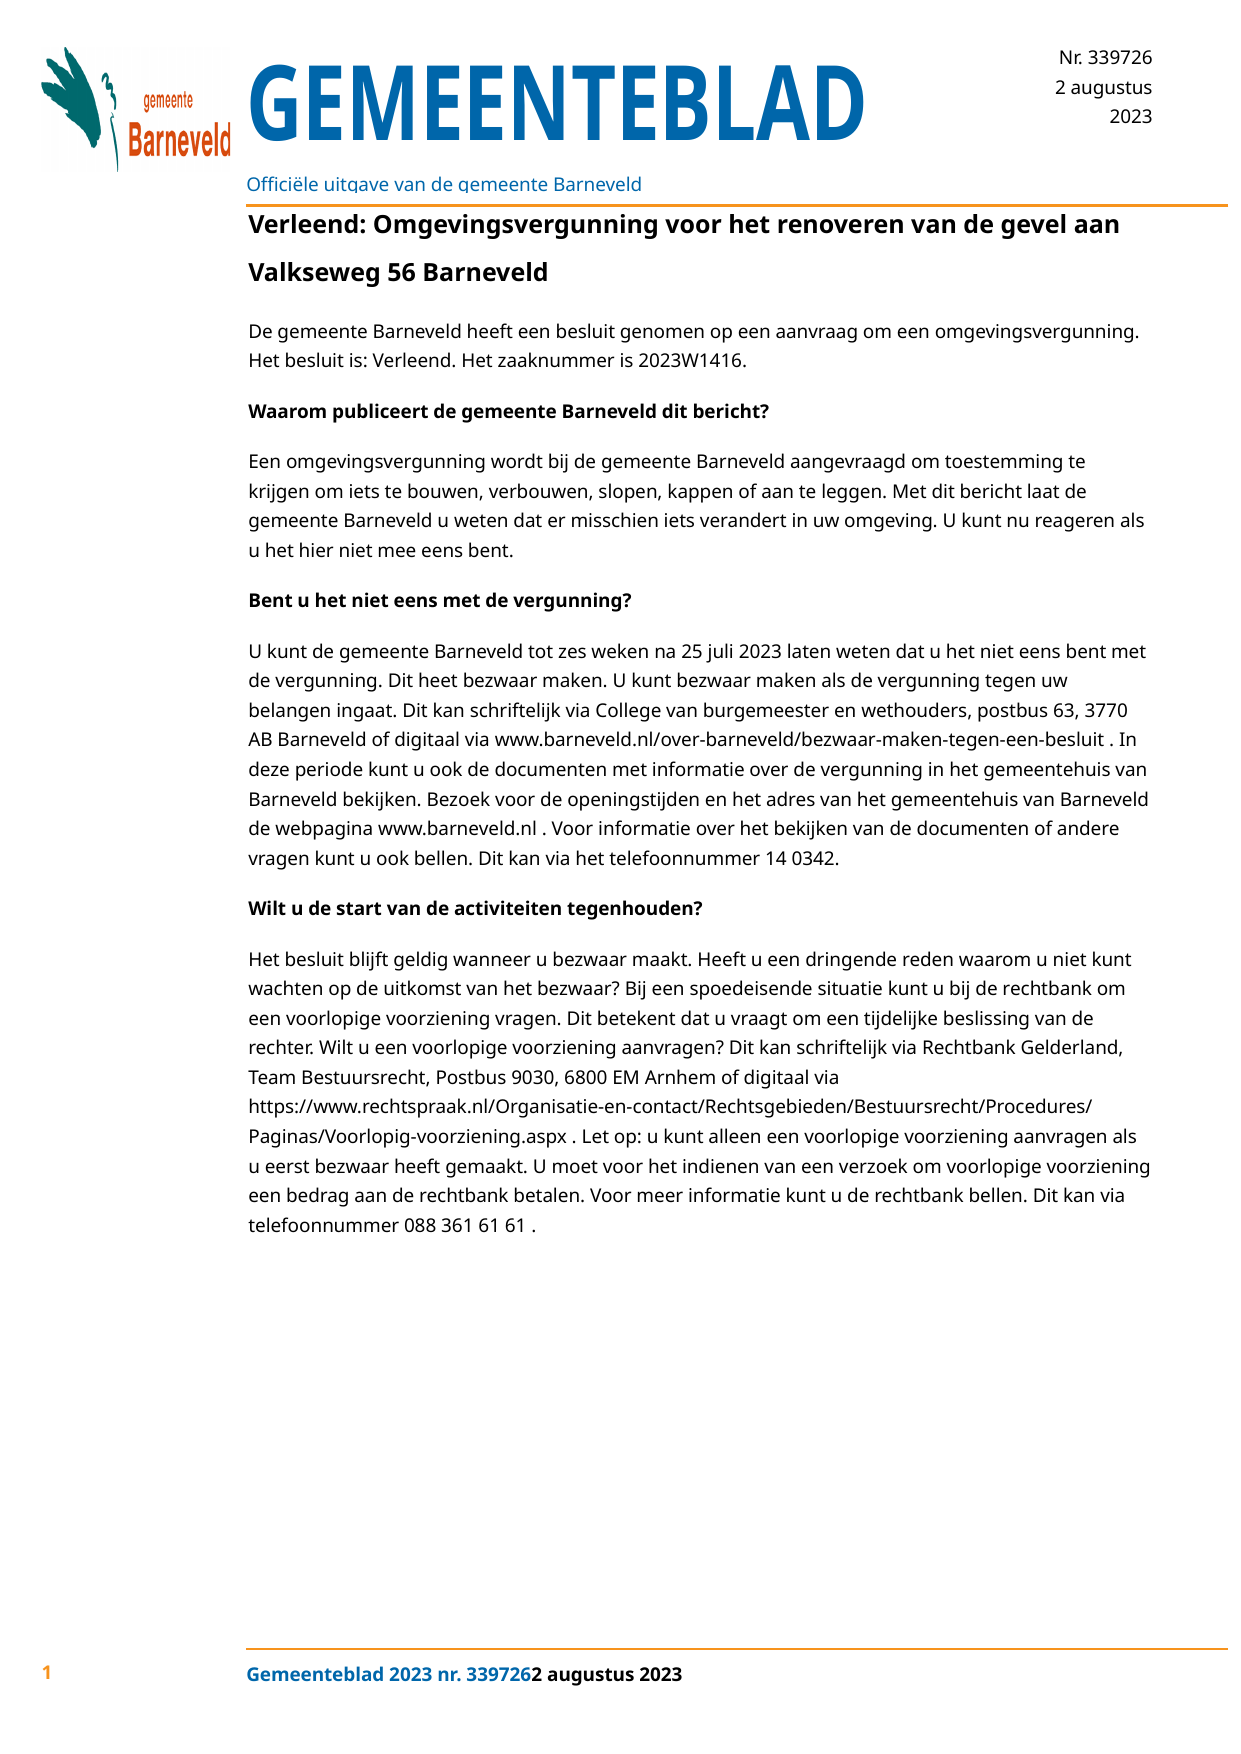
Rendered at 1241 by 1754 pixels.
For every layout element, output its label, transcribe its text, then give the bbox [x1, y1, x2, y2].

text Waarom publiceert de gemeente Barneveld dit bericht? [248, 398, 1152, 424]
text Een omgevingsvergunning wordt bij de gemeente Barneveld aangevraagd om toestemming te krijgen om iets te bouwen, verbouwen, slopen, kappen of aan te leggen. Met dit bericht laat de gemeente Barneveld u weten dat er misschien iets verandert in uw omgeving. U kunt nu reageren als u het hier niet mee eens bent. [248, 448, 1152, 563]
text Bent u het niet eens met de vergunning? [248, 587, 1152, 613]
text De gemeente Barneveld heeft een besluit genomen op een aanvraag om een omgevingsvergunning. Het besluit is: Verleend. Het zaaknummer is 2023W1416. [248, 318, 1152, 373]
text U kunt de gemeente Barneveld tot zes weken na 25 juli 2023 laten weten dat u het niet eens bent met de vergunning. Dit heet bezwaar maken. U kunt bezwaar maken als de vergunning tegen uw belangen ingaat. Dit kan schriftelijk via College van burgemeester en wethouders, postbus 63, 3770 AB Barneveld of digitaal via www.barneveld.nl/over-barneveld/bezwaar-maken-tegen-een-besluit . In deze periode kunt u ook de documenten met informatie over de vergunning in het gemeentehuis van Barneveld bekijken. Bezoek voor de openingstijden en het adres van het gemeentehuis van Barneveld de webpagina www.barneveld.nl . Voor informatie over het bekijken van de documenten of andere vragen kunt u ook bellen. Dit kan via het telefoonnummer 14 0342. [248, 638, 1152, 871]
text Wilt u de start van de activiteiten tegenhouden? [248, 895, 1152, 921]
picture [41, 47, 231, 172]
text Verleend: Omgevingsvergunning voor het renoveren van de gevel aan Valkseweg 56 Barneveld [248, 207, 1152, 288]
text Het besluit blijft geldig wanneer u bezwaar maakt. Heeft u een dringende reden waarom u niet kunt wachten op de uitkomst van het bezwaar? Bij een spoedeisende situatie kunt u bij de rechtbank om een voorlopige voorziening vragen. Dit betekent dat u vraagt om een tijdelijke beslissing van de rechter. Wilt u een voorlopige voorziening aanvragen? Dit kan schriftelijk via Rechtbank Gelderland, Team Bestuursrecht, Postbus 9030, 6800 EM Arnhem of digitaal via https://www.rechtspraak.nl/Organisatie-en-contact/Rechtsgebieden/Bestuursrecht/Procedures/Paginas/Voorlopig-voorziening.aspx . Let op: u kunt alleen een voorlopige voorziening aanvragen als u eerst bezwaar heeft gemaakt. U moet voor het indienen van een verzoek om voorlopige voorziening een bedrag aan de rechtbank betalen. Voor meer informatie kunt u de rechtbank bellen. Dit kan via telefoonnummer 088 361 61 61 . [248, 946, 1152, 1238]
